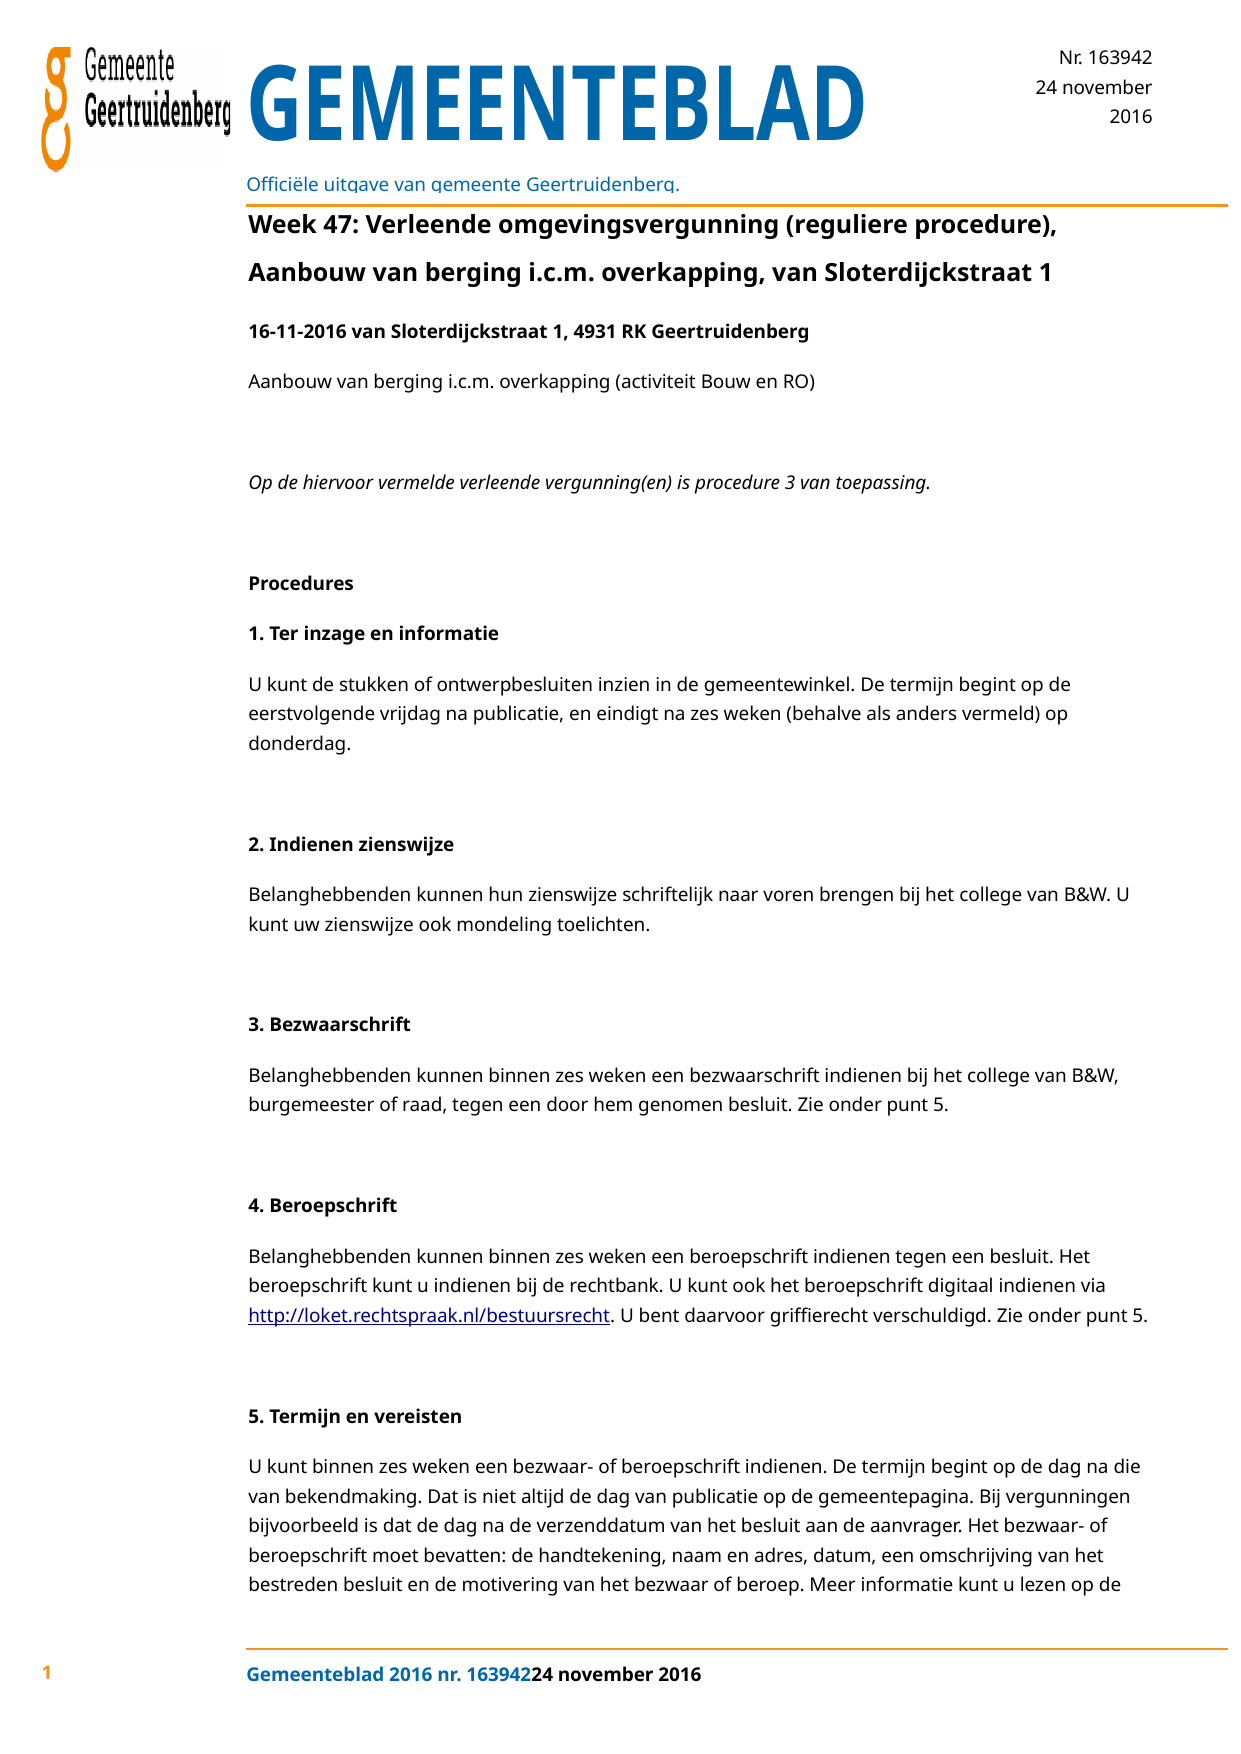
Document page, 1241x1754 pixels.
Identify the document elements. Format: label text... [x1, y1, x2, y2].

text 16-11-2016 van Sloterdijckstraat 1, 4931 RK Geertruidenberg [248, 318, 1152, 344]
text 5. Termijn en vereisten [248, 1403, 1152, 1429]
text Op de hiervoor vermelde verleende vergunning(en) is procedure 3 van toepassing. [248, 469, 1152, 495]
text U kunt binnen zes weken een bezwaar- of beroepschrift indienen. De termijn begint op de dag na die van bekendmaking. Dat is niet altijd de dag van publicatie op de gemeentepagina. Bij vergunningen bijvoorbeeld is dat de dag na de verzenddatum van het besluit aan de aanvrager. Het bezwaar- of beroepschrift moet bevatten: de handtekening, naam en adres, datum, een omschrijving van het bestreden besluit en de motivering van het bezwaar of beroep. Meer informatie kunt u lezen op de [248, 1453, 1152, 1597]
text U kunt de stukken of ontwerpbesluiten inzien in de gemeentewinkel. De termijn begint op de eerstvolgende vrijdag na publicatie, en eindigt na zes weken (behalve als anders vermeld) op donderdag. [248, 671, 1152, 756]
text Belanghebbenden kunnen binnen zes weken een beroepschrift indienen tegen een besluit. Het beroepschrift kunt u indienen bij de rechtbank. U kunt ook het beroepschrift digitaal indienen via http://loket.rechtspraak.nl/bestuursrecht. U bent daarvoor griffierecht verschuldigd. Zie onder punt 5. [248, 1243, 1152, 1328]
text 4. Beroepschrift [248, 1192, 1152, 1218]
text Belanghebbenden kunnen binnen zes weken een bezwaarschrift indienen bij het college van B&W, burgemeester of raad, tegen een door hem genomen besluit. Zie onder punt 5. [248, 1062, 1152, 1117]
text Procedures [248, 570, 1152, 596]
text Belanghebbenden kunnen hun zienswijze schriftelijk naar voren brengen bij het college van B&W. U kunt uw zienswijze ook mondeling toelichten. [248, 881, 1152, 937]
picture [41, 47, 231, 172]
text 3. Bezwaarschrift [248, 1012, 1152, 1037]
text Aanbouw van berging i.c.m. overkapping (activiteit Bouw en RO) [248, 368, 1152, 394]
text Week 47: Verleende omgevingsvergunning (reguliere procedure), Aanbouw van berging i.c.m. overkapping, van Sloterdijckstraat 1 [248, 207, 1152, 288]
text 2. Indienen zienswijze [248, 831, 1152, 857]
text 1. Ter inzage en informatie [248, 620, 1152, 646]
